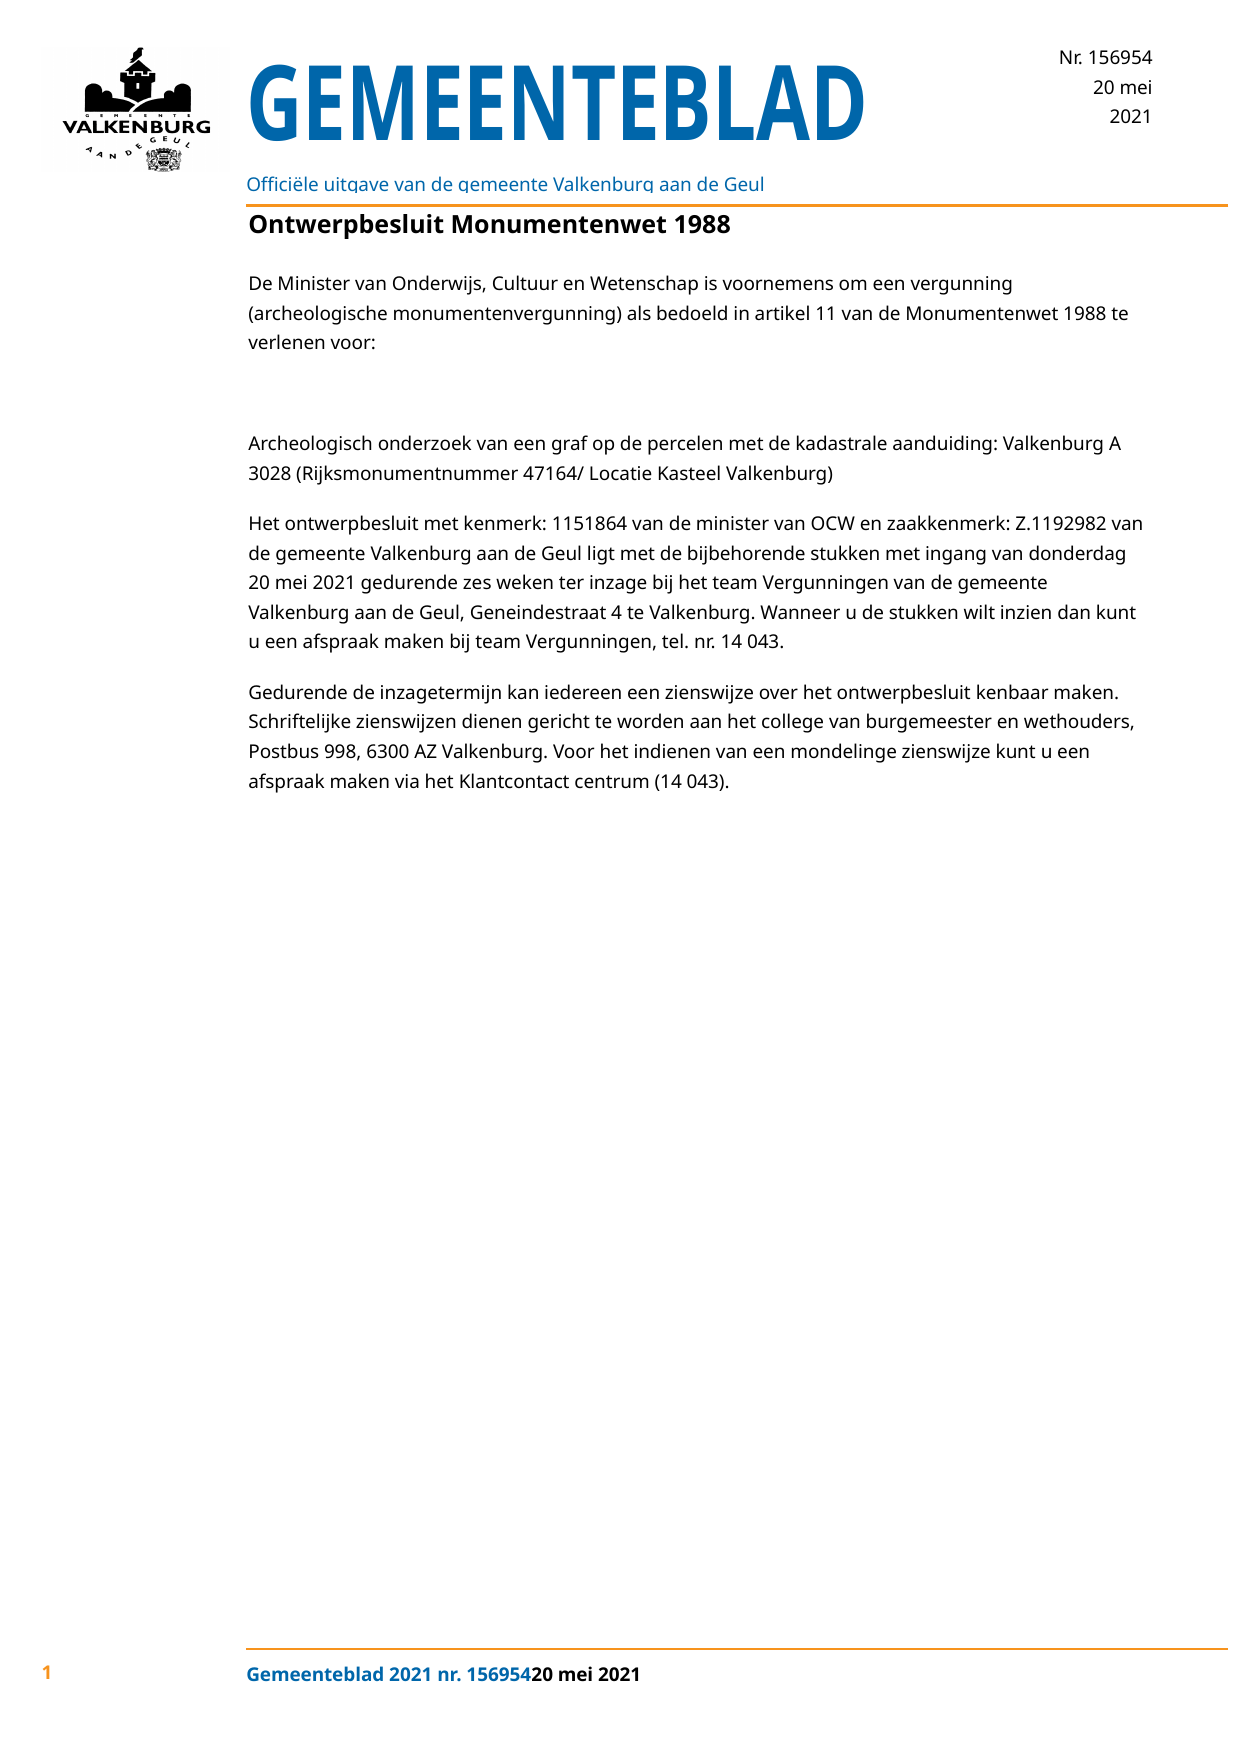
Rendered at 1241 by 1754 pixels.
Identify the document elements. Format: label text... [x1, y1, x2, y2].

text Het ontwerpbesluit met kenmerk: 1151864 van de minister van OCW en zaakkenmerk: Z.1192982 van de gemeente Valkenburg aan de Geul ligt met de bijbehorende stukken met ingang van donderdag 20 mei 2021 gedurende zes weken ter inzage bij het team Vergunningen van de gemeente Valkenburg aan de Geul, Geneindestraat 4 te Valkenburg. Wanneer u de stukken wilt inzien dan kunt u een afspraak maken bij team Vergunningen, tel. nr. 14 043. [248, 510, 1152, 654]
text De Minister van Onderwijs, Cultuur en Wetenschap is voornemens om een vergunning (archeologische monumentenvergunning) als bedoeld in artikel 11 van de Monumentenwet 1988 te verlenen voor: [248, 270, 1152, 355]
text Gedurende de inzagetermijn kan iedereen een zienswijze over het ontwerpbesluit kenbaar maken. Schriftelijke zienswijzen dienen gericht te worden aan het college van burgemeester en wethouders, Postbus 998, 6300 AZ Valkenburg. Voor het indienen van een mondelinge zienswijze kunt u een afspraak maken via het Klantcontact centrum (14 043). [248, 679, 1152, 793]
text Archeologisch onderzoek van een graf op de percelen met de kadastrale aanduiding: Valkenburg A 3028 (Rijksmonumentnummer 47164/ Locatie Kasteel Valkenburg) [248, 430, 1152, 486]
picture [41, 47, 231, 172]
text Ontwerpbesluit Monumentenwet 1988 [248, 207, 1152, 241]
